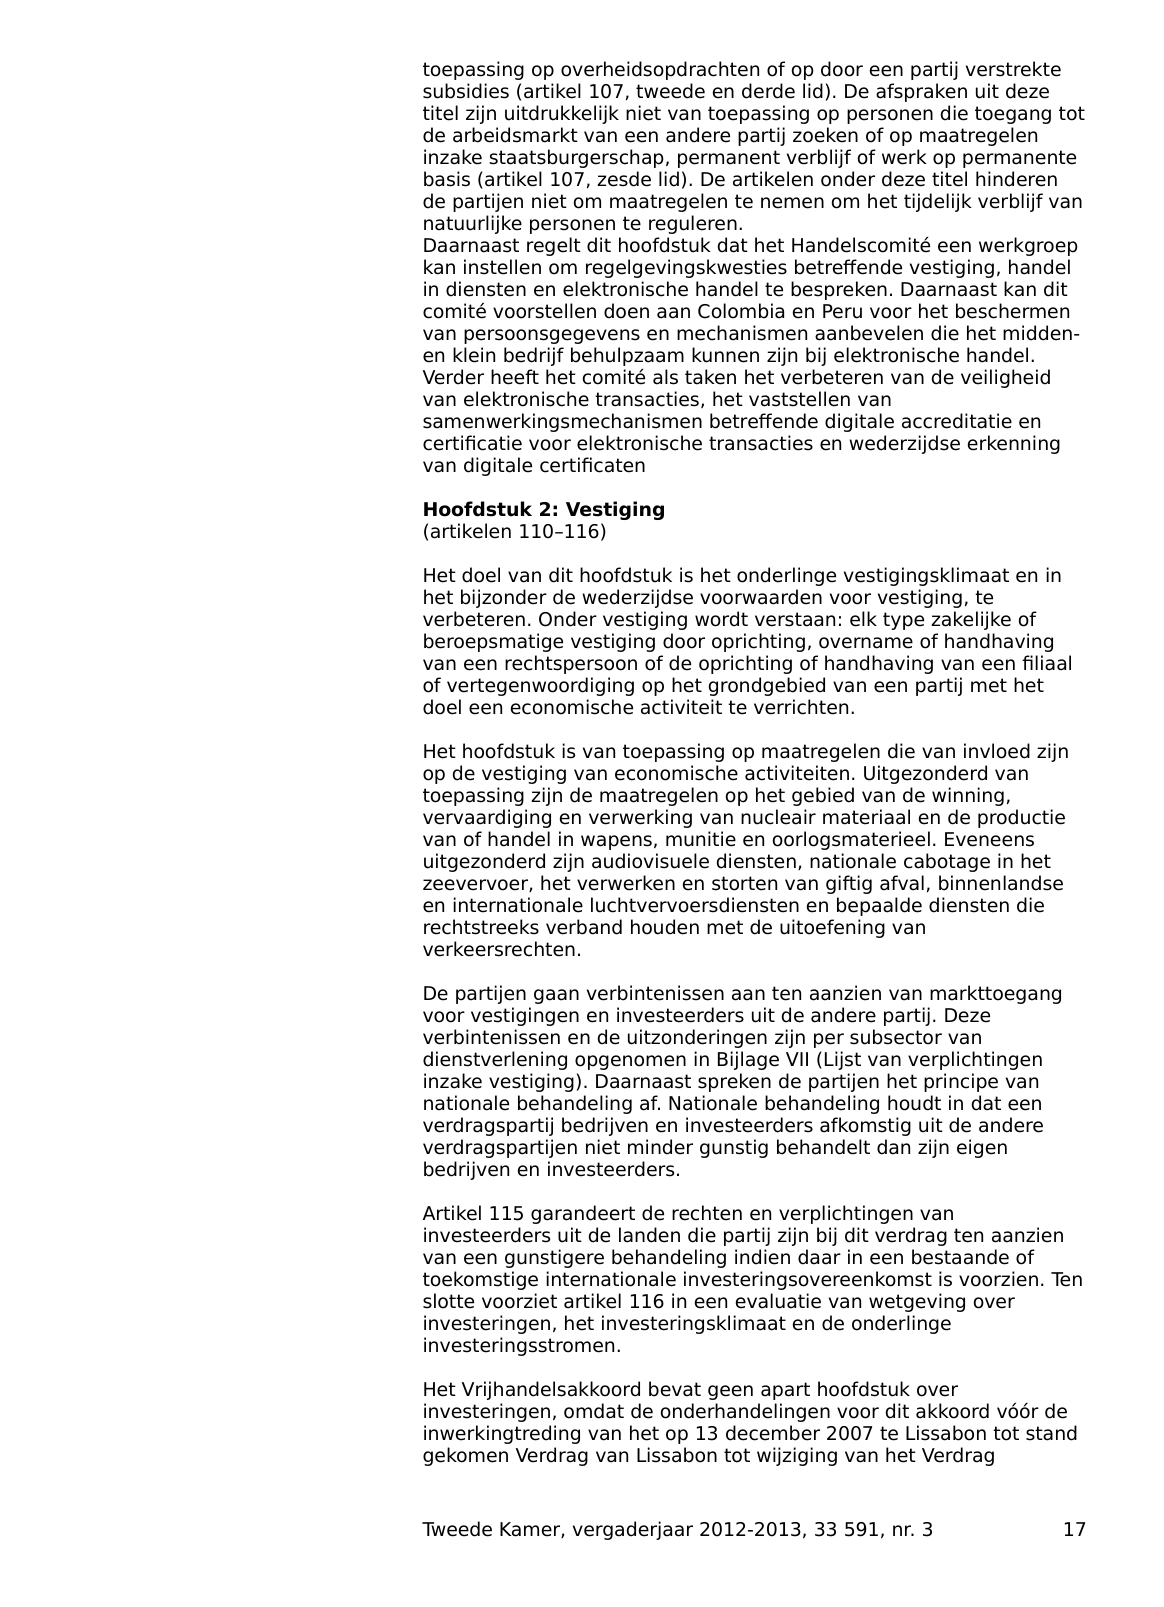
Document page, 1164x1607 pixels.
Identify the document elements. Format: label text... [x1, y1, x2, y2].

subtitle Hoofdstuk 2: Vestiging [422, 499, 1087, 521]
text Daarnaast regelt dit hoofdstuk dat het Handelscomité een werkgroep kan instellen om regelgevingskwesties betreffende vestiging, handel in diensten en elektronische handel te bespreken. Daarnaast kan dit comité voorstellen doen aan Colombia en Peru voor het beschermen van persoonsgegevens en mechanismen aanbevelen die het midden- en klein bedrijf behulpzaam kunnen zijn bij elektronische handel. Verder heeft het comité als taken het verbeteren van de veiligheid van elektronische transacties, het vaststellen van samenwerkingsmechanismen betreffende digitale accreditatie en certificatie voor elektronische transacties en wederzijdse erkenning van digitale certificaten [422, 235, 1087, 477]
text De partijen gaan verbintenissen aan ten aanzien van markttoegang voor vestigingen en investeerders uit de andere partij. Deze verbintenissen en de uitzonderingen zijn per subsector van dienstverlening opgenomen in Bijlage VII (Lijst van verplichtingen inzake vestiging). Daarnaast spreken de partijen het principe van nationale behandeling af. Nationale behandeling houdt in dat een verdragspartij bedrijven en investeerders afkomstig uit de andere verdragspartijen niet minder gunstig behandelt dan zijn eigen bedrijven en investeerders. [422, 983, 1087, 1181]
text Het doel van dit hoofdstuk is het onderlinge vestigingsklimaat en in het bijzonder de wederzijdse voorwaarden voor vestiging, te verbeteren. Onder vestiging wordt verstaan: elk type zakelijke of beroepsmatige vestiging door oprichting, overname of handhaving van een rechtspersoon of de oprichting of handhaving van een filiaal of vertegenwoordiging op het grondgebied van een partij met het doel een economische activiteit te verrichten. [422, 565, 1087, 719]
text Artikel 115 garandeert de rechten en verplichtingen van investeerders uit de landen die partij zijn bij dit verdrag ten aanzien van een gunstigere behandeling indien daar in een bestaande of toekomstige internationale investeringsovereenkomst is voorzien. Ten slotte voorziet artikel 116 in een evaluatie van wetgeving over investeringen, het investeringsklimaat en de onderlinge investeringsstromen. [422, 1203, 1087, 1357]
text toepassing op overheidsopdrachten of op door een partij verstrekte subsidies (artikel 107, tweede en derde lid). De afspraken uit deze titel zijn uitdrukkelijk niet van toepassing op personen die toegang tot de arbeidsmarkt van een andere partij zoeken of op maatregelen inzake staatsburgerschap, permanent verblijf of werk op permanente basis (artikel 107, zesde lid). De artikelen onder deze titel hinderen de partijen niet om maatregelen te nemen om het tijdelijk verblijf van natuurlijke personen te reguleren. [422, 59, 1087, 235]
text Het hoofdstuk is van toepassing op maatregelen die van invloed zijn op de vestiging van economische activiteiten. Uitgezonderd van toepassing zijn de maatregelen op het gebied van de winning, vervaardiging en verwerking van nucleair materiaal en de productie van of handel in wapens, munitie en oorlogsmaterieel. Eveneens uitgezonderd zijn audiovisuele diensten, nationale cabotage in het zeevervoer, het verwerken en storten van giftig afval, binnenlandse en internationale luchtvervoersdiensten en bepaalde diensten die rechtstreeks verband houden met de uitoefening van verkeersrechten. [422, 741, 1087, 961]
text Het Vrijhandelsakkoord bevat geen apart hoofdstuk over investeringen, omdat de onderhandelingen voor dit akkoord vóór de inwerkingtreding van het op 13 december 2007 te Lissabon tot stand gekomen Verdrag van Lissabon tot wijziging van het Verdrag [422, 1379, 1087, 1467]
text (artikelen 110–116) [422, 521, 1087, 543]
